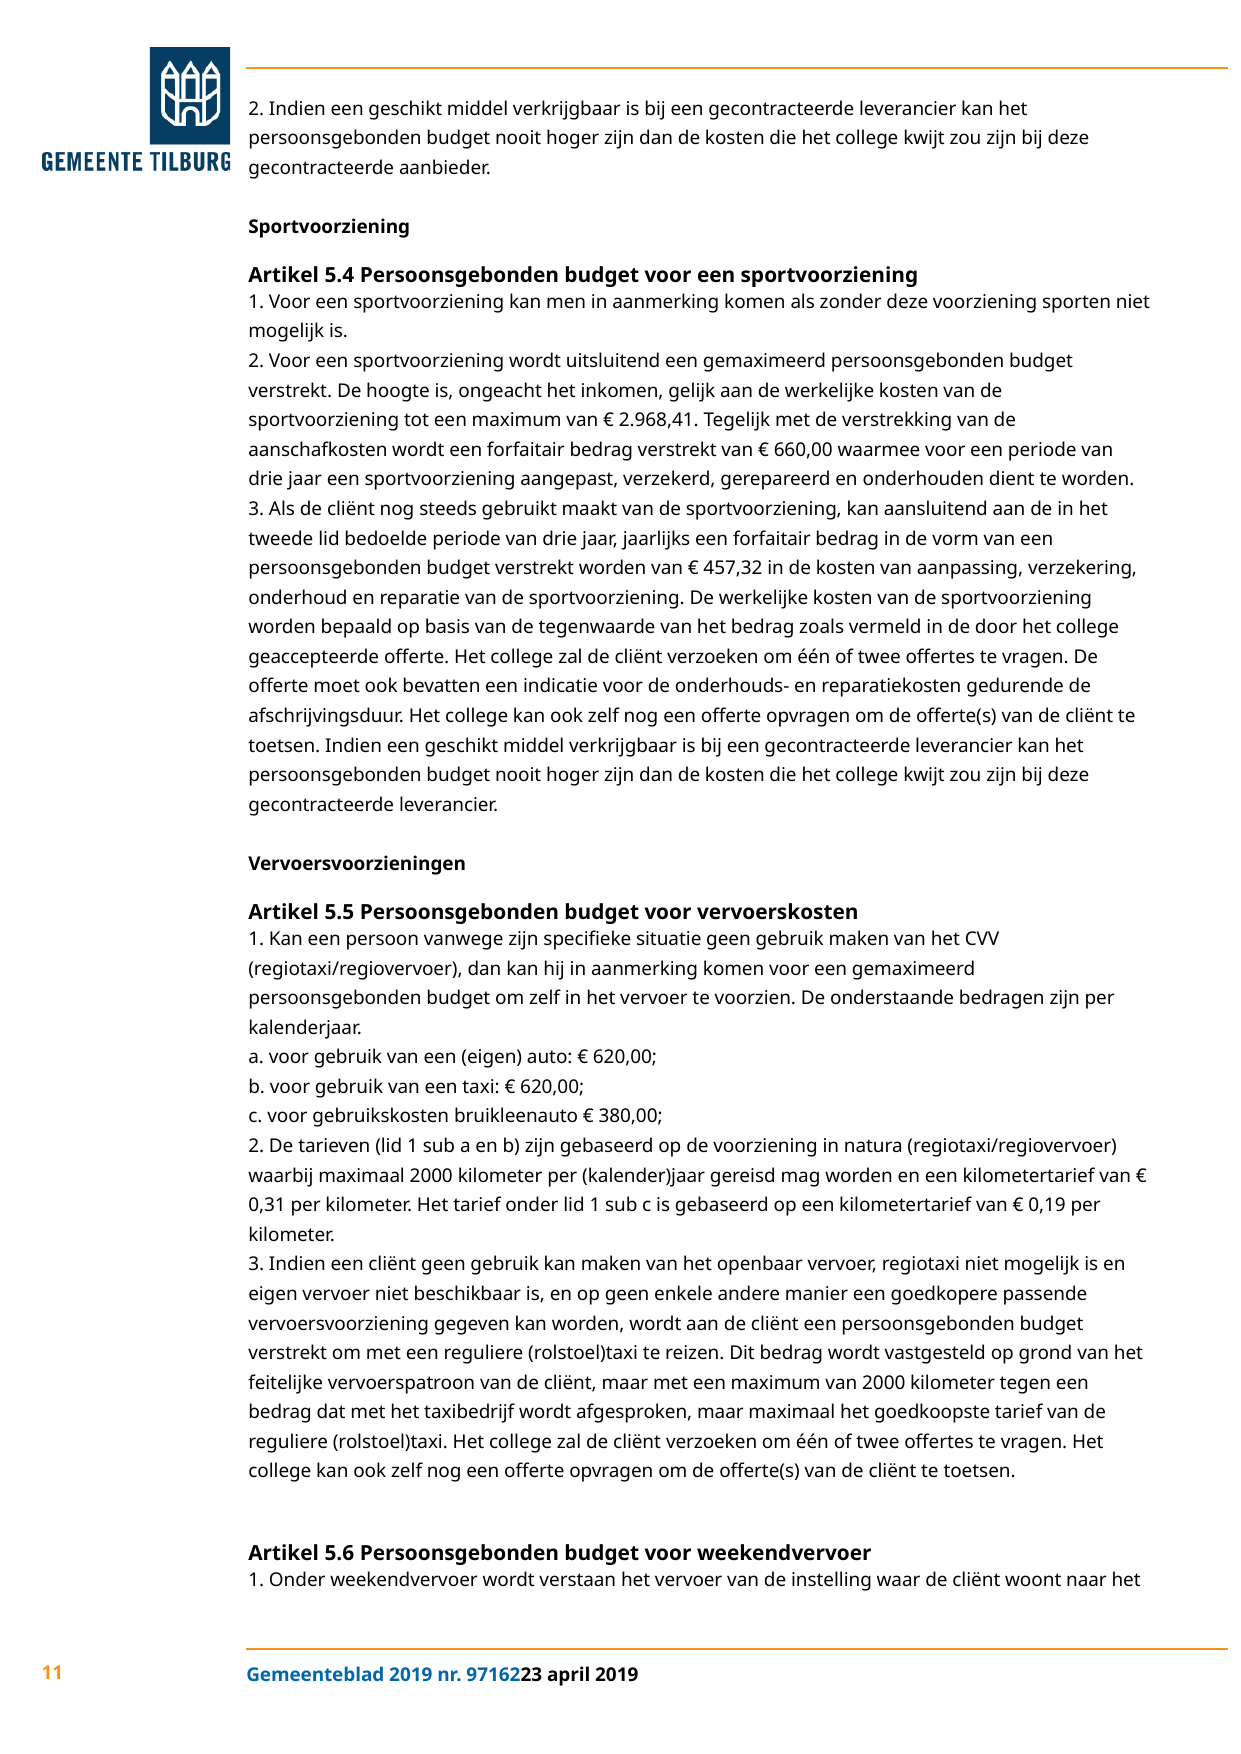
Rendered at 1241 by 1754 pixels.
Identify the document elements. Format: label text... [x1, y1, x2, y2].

text 1. Kan een persoon vanwege zijn specifieke situatie geen gebruik maken van het CVV (regiotaxi/regiovervoer), dan kan hij in aanmerking komen voor een gemaximeerd persoonsgebonden budget om zelf in het vervoer te voorzien. De onderstaande bedragen zijn per kalenderjaar. [248, 925, 1152, 1040]
text Artikel 5.4 Persoonsgebonden budget voor een sportvoorziening [248, 260, 1152, 288]
text Artikel 5.5 Persoonsgebonden budget voor vervoerskosten [248, 897, 1152, 925]
text Sportvoorziening [248, 213, 1152, 239]
text 3. Als de cliënt nog steeds gebruikt maakt van de sportvoorziening, kan aansluitend aan de in het tweede lid bedoelde periode van drie jaar, jaarlijks een forfaitair bedrag in de vorm van een persoonsgebonden budget verstrekt worden van € 457,32 in de kosten van aanpassing, verzekering, onderhoud en reparatie van de sportvoorziening. De werkelijke kosten van de sportvoorziening worden bepaald op basis van de tegenwaarde van het bedrag zoals vermeld in de door het college geaccepteerde offerte. Het college zal de cliënt verzoeken om één of twee offertes te vragen. De offerte moet ook bevatten een indicatie voor de onderhouds- en reparatiekosten gedurende de afschrijvingsduur. Het college kan ook zelf nog een offerte opvragen om de offerte(s) van de cliënt te toetsen. Indien een geschikt middel verkrijgbaar is bij een gecontracteerde leverancier kan het persoonsgebonden budget nooit hoger zijn dan de kosten die het college kwijt zou zijn bij deze gecontracteerde leverancier. [248, 495, 1152, 817]
text a. voor gebruik van een (eigen) auto: € 620,00; [248, 1043, 1152, 1069]
text 2. Indien een geschikt middel verkrijgbaar is bij een gecontracteerde leverancier kan het persoonsgebonden budget nooit hoger zijn dan de kosten die het college kwijt zou zijn bij deze gecontracteerde aanbieder. [248, 95, 1152, 180]
text 1. Onder weekendvervoer wordt verstaan het vervoer van de instelling waar de cliënt woont naar het [248, 1566, 1152, 1592]
text Vervoersvoorzieningen [248, 850, 1152, 876]
picture [41, 47, 231, 172]
text 2. De tarieven (lid 1 sub a en b) zijn gebaseerd op de voorziening in natura (regiotaxi/regiovervoer) waarbij maximaal 2000 kilometer per (kalender)jaar gereisd mag worden en een kilometertarief van € 0,31 per kilometer. Het tarief onder lid 1 sub c is gebaseerd op een kilometertarief van € 0,19 per kilometer. [248, 1132, 1152, 1247]
text 3. Indien een cliënt geen gebruik kan maken van het openbaar vervoer, regiotaxi niet mogelijk is en eigen vervoer niet beschikbaar is, en op geen enkele andere manier een goedkopere passende vervoersvoorziening gegeven kan worden, wordt aan de cliënt een persoonsgebonden budget verstrekt om met een reguliere (rolstoel)taxi te reizen. Dit bedrag wordt vastgesteld op grond van het feitelijke vervoerspatroon van de cliënt, maar met een maximum van 2000 kilometer tegen een bedrag dat met het taxibedrijf wordt afgesproken, maar maximaal het goedkoopste tarief van de reguliere (rolstoel)taxi. Het college zal de cliënt verzoeken om één of twee offertes te vragen. Het college kan ook zelf nog een offerte opvragen om de offerte(s) van de cliënt te toetsen. [248, 1251, 1152, 1483]
text Artikel 5.6 Persoonsgebonden budget voor weekendvervoer [248, 1538, 1152, 1566]
text b. voor gebruik van een taxi: € 620,00; [248, 1073, 1152, 1099]
text 2. Voor een sportvoorziening wordt uitsluitend een gemaximeerd persoonsgebonden budget verstrekt. De hoogte is, ongeacht het inkomen, gelijk aan de werkelijke kosten van de sportvoorziening tot een maximum van € 2.968,41. Tegelijk met de verstrekking van de aanschafkosten wordt een forfaitair bedrag verstrekt van € 660,00 waarmee voor een periode van drie jaar een sportvoorziening aangepast, verzekerd, gerepareerd en onderhouden dient te worden. [248, 347, 1152, 491]
text 1. Voor een sportvoorziening kan men in aanmerking komen als zonder deze voorziening sporten niet mogelijk is. [248, 288, 1152, 343]
text c. voor gebruikskosten bruikleenauto € 380,00; [248, 1103, 1152, 1128]
